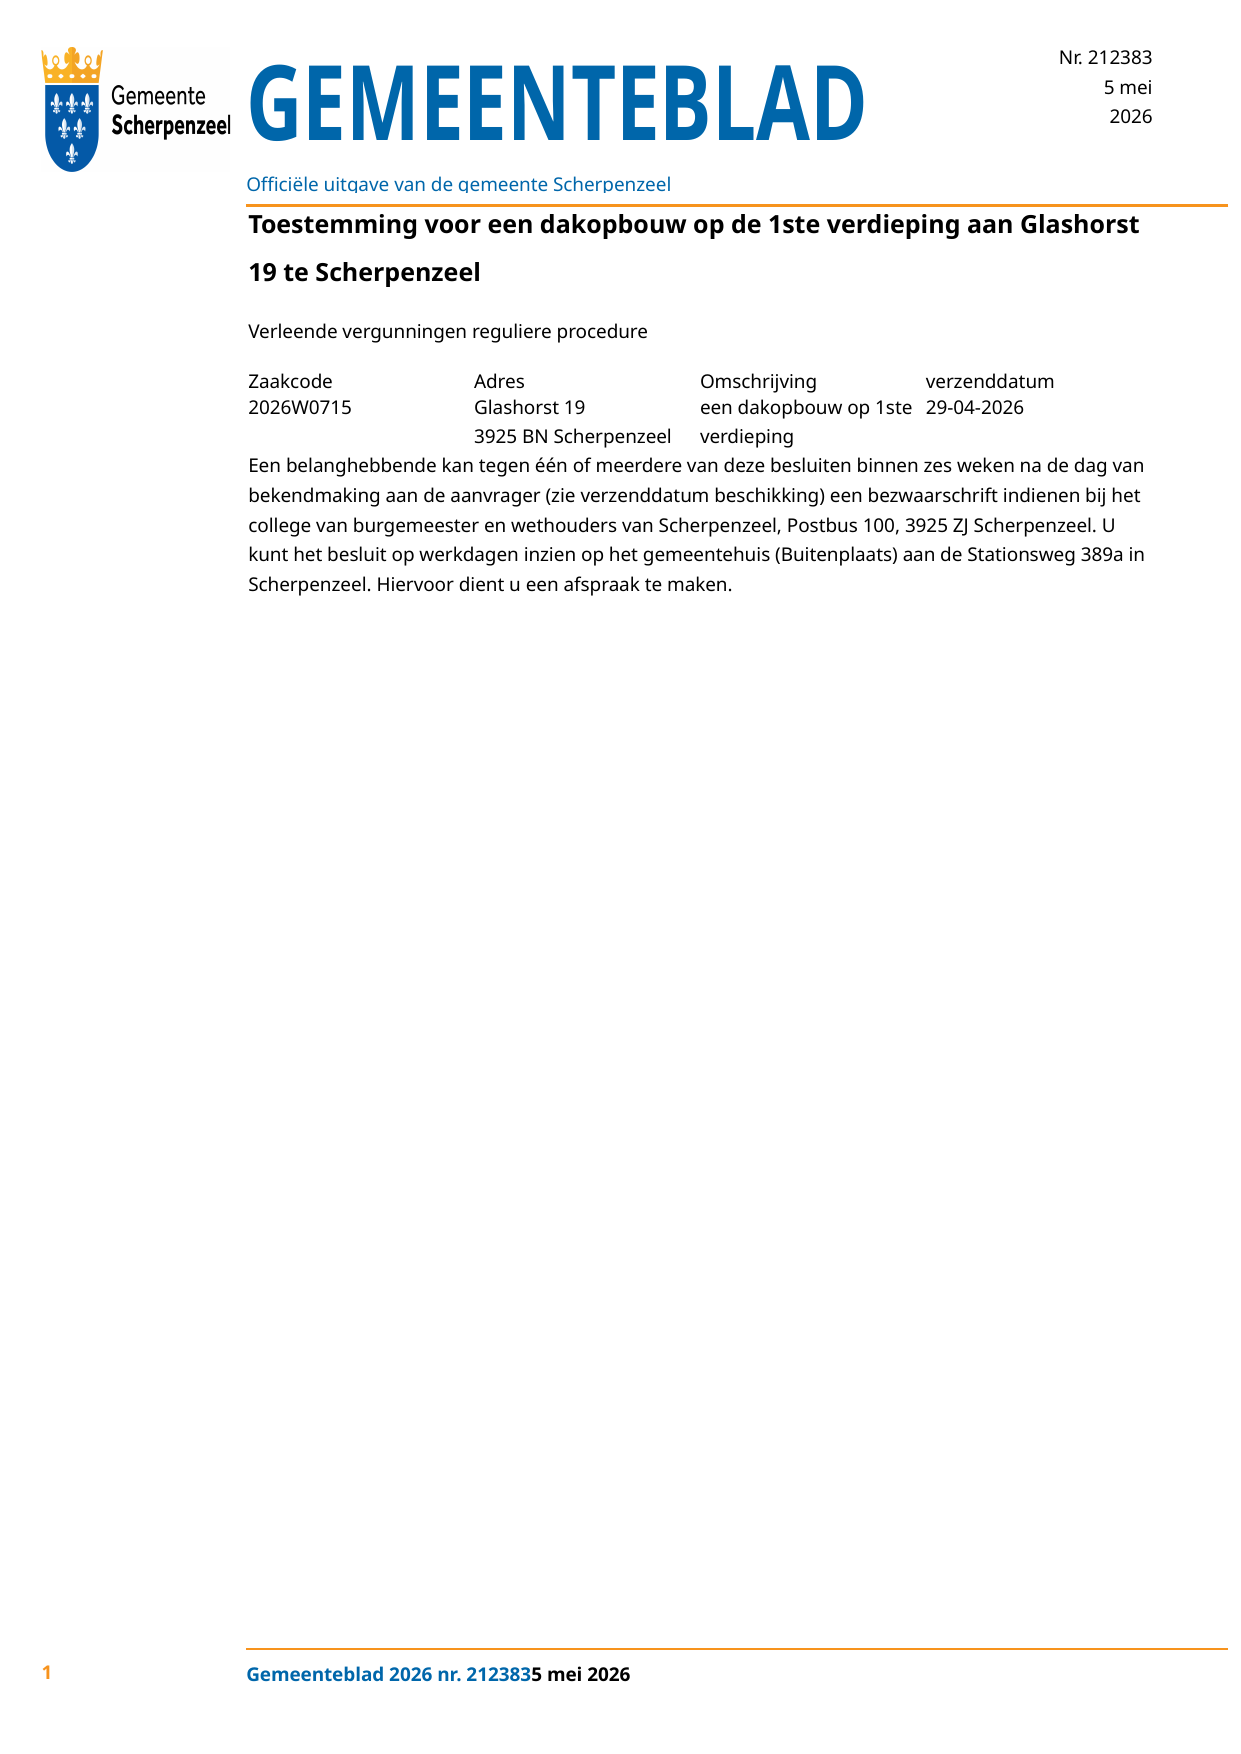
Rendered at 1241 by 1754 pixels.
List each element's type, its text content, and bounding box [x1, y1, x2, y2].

text Toestemming voor een dakopbouw op de 1ste verdieping aan Glashorst 19 te Scherpenzeel [248, 207, 1152, 288]
picture [41, 47, 231, 172]
table_header Zaakcode [248, 369, 474, 394]
table_header Omschrijving [700, 369, 926, 394]
table_cell 2026W0715 [248, 394, 474, 449]
table_cell een dakopbouw op 1ste verdieping [700, 394, 926, 449]
table_header verzenddatum [926, 369, 1152, 394]
table_header Adres [474, 369, 700, 394]
text Verleende vergunningen reguliere procedure [248, 318, 1152, 344]
table_cell 29-04-2026 [926, 394, 1152, 449]
text Een belanghebbende kan tegen één of meerdere van deze besluiten binnen zes weken na de dag van bekendmaking aan de aanvrager (zie verzenddatum beschikking) een bezwaarschrift indienen bij het college van burgemeester en wethouders van Scherpenzeel, Postbus 100, 3925 ZJ Scherpenzeel. U kunt het besluit op werkdagen inzien op het gemeentehuis (Buitenplaats) aan de Stationsweg 389a in Scherpenzeel. Hiervoor dient u een afspraak te maken. [248, 453, 1152, 597]
table_cell Glashorst 19 3925 BN Scherpenzeel [474, 394, 700, 449]
